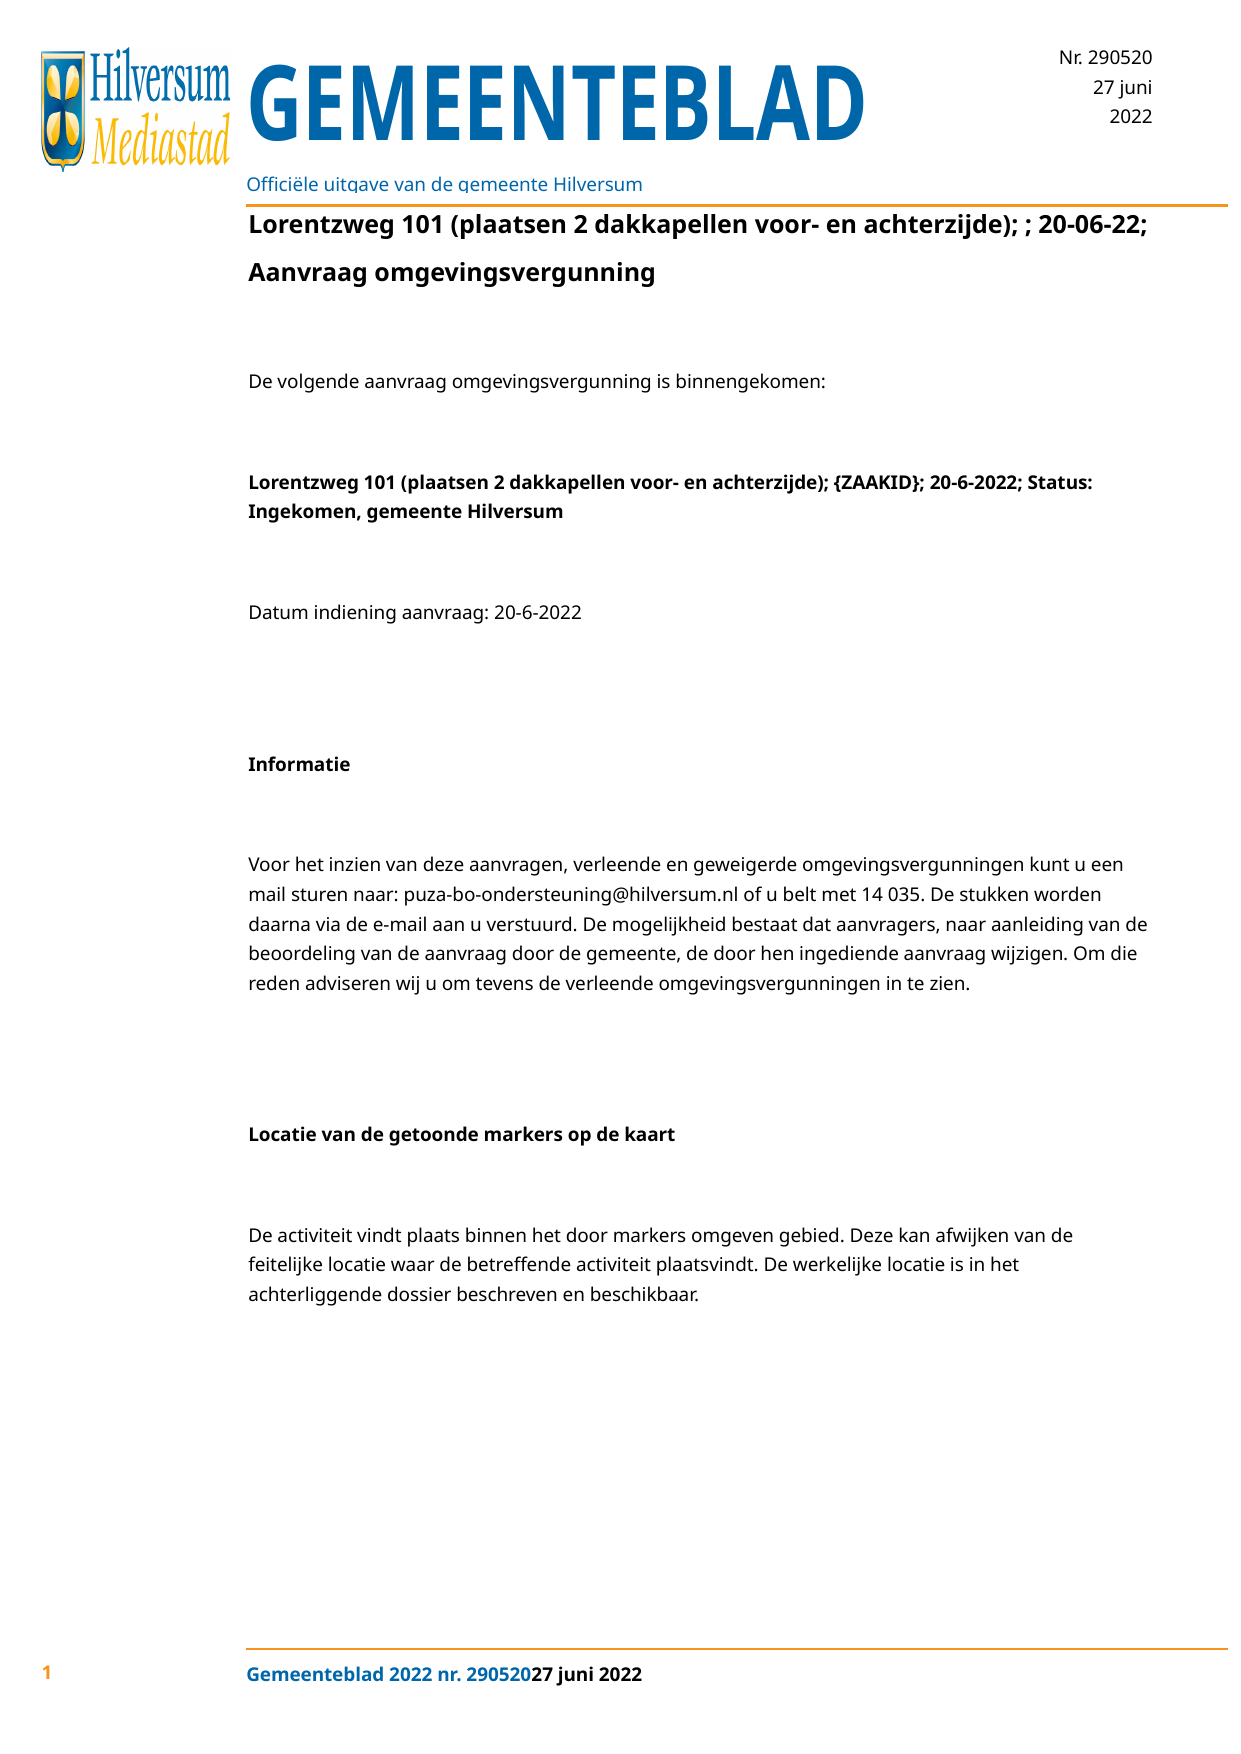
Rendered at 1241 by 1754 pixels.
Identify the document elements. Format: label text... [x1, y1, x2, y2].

text Lorentzweg 101 (plaatsen 2 dakkapellen voor- en achterzijde); {ZAAKID}; 20-6-2022; Status: Ingekomen, gemeente Hilversum [248, 469, 1152, 524]
text De activiteit vindt plaats binnen het door markers omgeven gebied. Deze kan afwijken van de feitelijke locatie waar de betreffende activiteit plaatsvindt. De werkelijke locatie is in het achterliggende dossier beschreven en beschikbaar. [248, 1222, 1152, 1307]
text De volgende aanvraag omgevingsvergunning is binnengekomen: [248, 368, 1152, 394]
text Voor het inzien van deze aanvragen, verleende en geweigerde omgevingsvergunningen kunt u een mail sturen naar: puza-bo-ondersteuning@hilversum.nl of u belt met 14 035. De stukken worden daarna via de e-mail aan u verstuurd. De mogelijkheid bestaat dat aanvragers, naar aanleiding van de beoordeling van de aanvraag door de gemeente, de door hen ingediende aanvraag wijzigen. Om die reden adviseren wij u om tevens de verleende omgevingsvergunningen in te zien. [248, 852, 1152, 996]
text Datum indiening aanvraag: 20-6-2022 [248, 599, 1152, 625]
text Informatie [248, 751, 1152, 777]
text Lorentzweg 101 (plaatsen 2 dakkapellen voor- en achterzijde); ; 20-06-22; Aanvraag omgevingsvergunning [248, 207, 1152, 288]
text Locatie van de getoonde markers op de kaart [248, 1121, 1152, 1147]
picture [41, 47, 231, 172]
